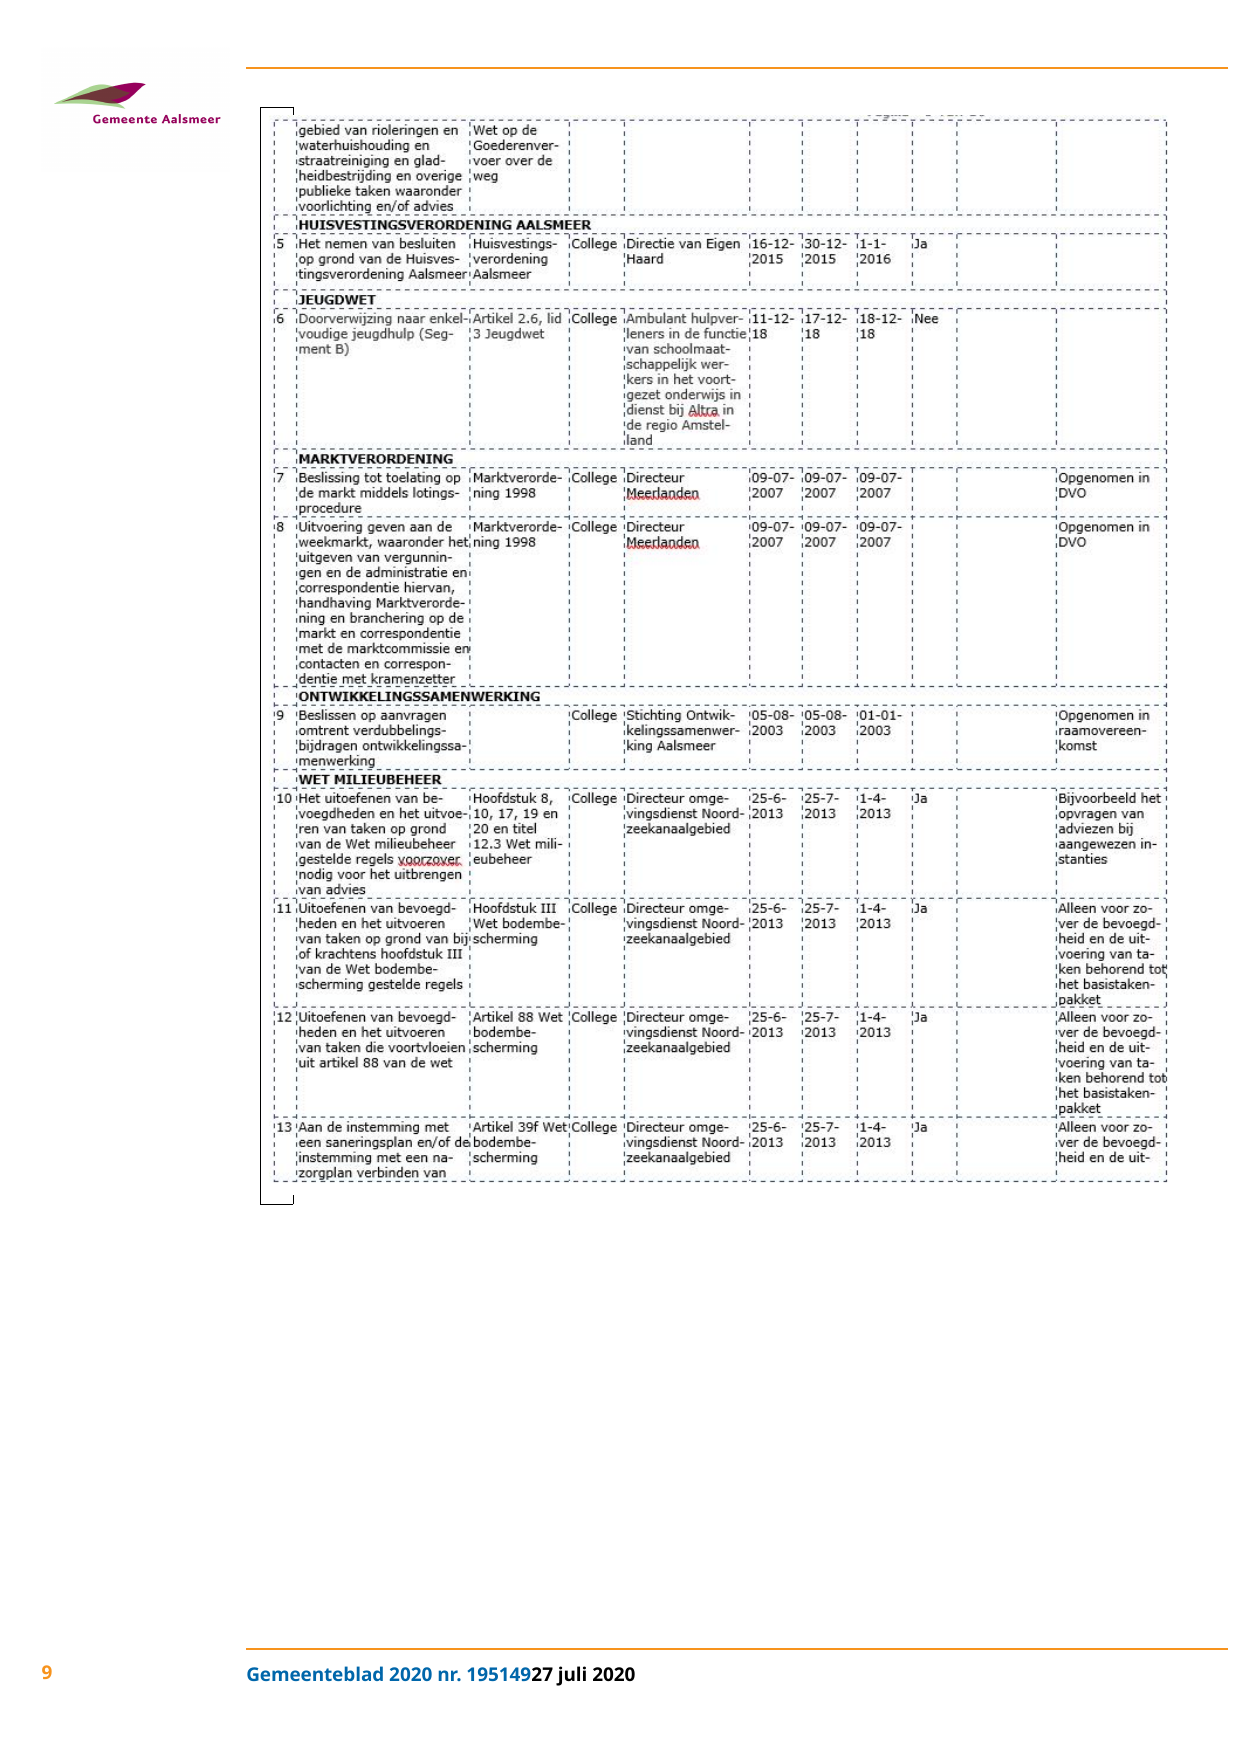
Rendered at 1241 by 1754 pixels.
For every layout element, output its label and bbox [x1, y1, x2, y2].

picture [268, 115, 1173, 1195]
picture [41, 47, 231, 172]
